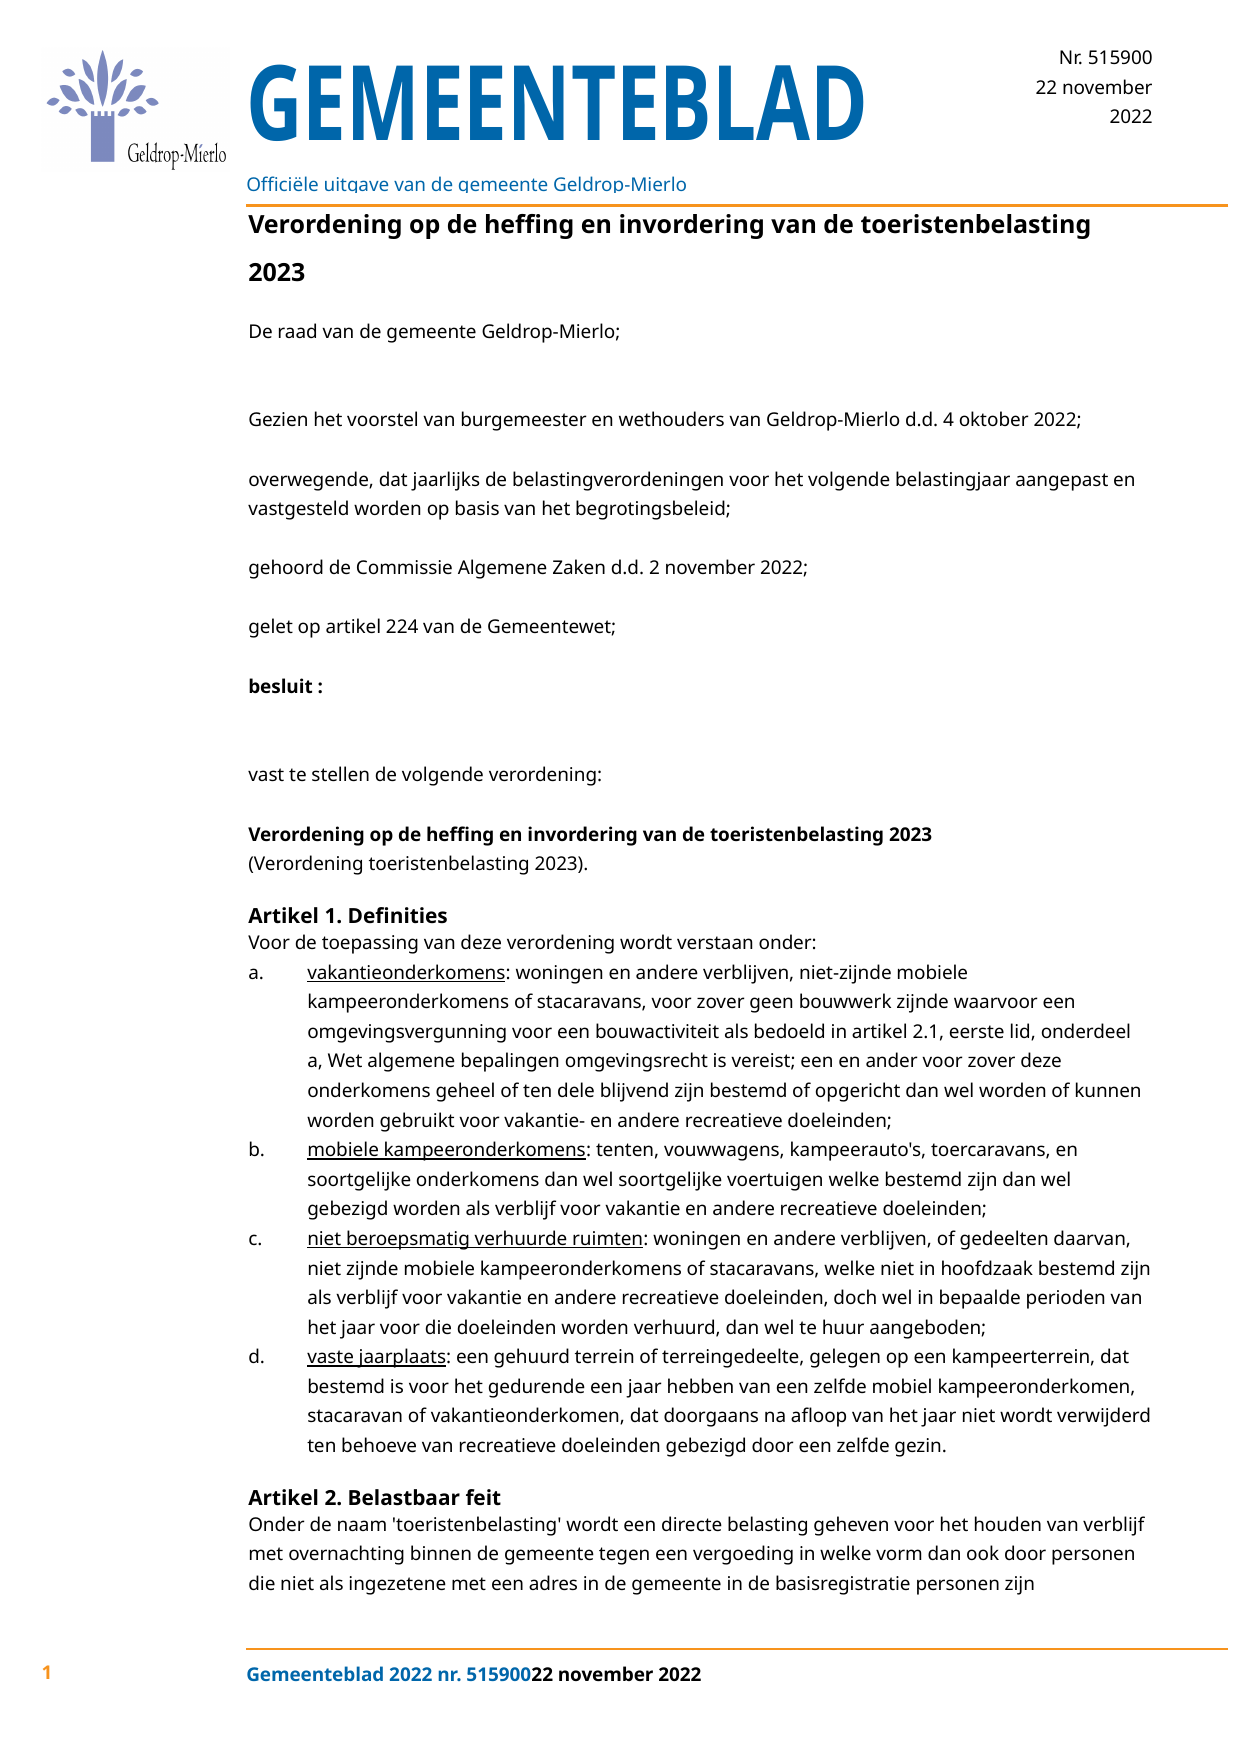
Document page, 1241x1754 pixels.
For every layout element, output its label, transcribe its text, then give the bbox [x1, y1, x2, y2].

text De raad van de gemeente Geldrop-Mierlo; [248, 318, 1152, 344]
list vakantieonderkomens: woningen en andere verblijven, niet-zijnde mobiele kampeeronderkomens of stacaravans, voor zover geen bouwwerk zijnde waarvoor een omgevingsvergunning voor een bouwactiviteit als bedoeld in artikel 2.1, eerste lid, onderdeel a, Wet algemene bepalingen omgevingsrecht is vereist; een en ander voor zover deze onderkomens geheel of ten dele blijvend zijn bestemd of opgericht dan wel worden of kunnen worden gebruikt voor vakantie- en andere recreatieve doeleinden; [248, 959, 1152, 1132]
list niet beroepsmatig verhuurde ruimten: woningen en andere verblijven, of gedeelten daarvan, niet zijnde mobiele kampeeronderkomens of stacaravans, welke niet in hoofdzaak bestemd zijn als verblijf voor vakantie en andere recreatieve doeleinden, doch wel in bepaalde perioden van het jaar voor die doeleinden worden verhuurd, dan wel te huur aangeboden; [248, 1225, 1152, 1339]
text vast te stellen de volgende verordening: [248, 762, 1152, 787]
list mobiele kampeeronderkomens: tenten, vouwwagens, kampeerauto's, toercaravans, en soortgelijke onderkomens dan wel soortgelijke voertuigen welke bestemd zijn dan wel gebezigd worden als verblijf voor vakantie en andere recreatieve doeleinden; [248, 1136, 1152, 1221]
text Artikel 2. Belastbaar feit [248, 1483, 1152, 1511]
text gelet op artikel 224 van de Gemeentewet; [248, 614, 1152, 639]
text overwegende, dat jaarlijks de belastingverordeningen voor het volgende belastingjaar aangepast en vastgesteld worden op basis van het begrotingsbeleid; [248, 466, 1152, 521]
text Voor de toepassing van deze verordening wordt verstaan onder: [248, 929, 1152, 955]
text (Verordening toeristenbelasting 2023). [248, 850, 1152, 876]
list vaste jaarplaats: een gehuurd terrein of terreingedeelte, gelegen op een kampeerterrein, dat bestemd is voor het gedurende een jaar hebben van een zelfde mobiel kampeeronderkomen, stacaravan of vakantieonderkomen, dat doorgaans na afloop van het jaar niet wordt verwijderd ten behoeve van recreatieve doeleinden gebezigd door een zelfde gezin. [248, 1343, 1152, 1458]
picture [41, 47, 231, 172]
text Onder de naam 'toeristenbelasting' wordt een directe belasting geheven voor het houden van verblijf met overnachting binnen de gemeente tegen een vergoeding in welke vorm dan ook door personen die niet als ingezetene met een adres in de gemeente in de basisregistratie personen zijn [248, 1511, 1152, 1596]
text Verordening op de heffing en invordering van de toeristenbelasting 2023 [248, 207, 1152, 288]
text gehoord de Commissie Algemene Zaken d.d. 2 november 2022; [248, 554, 1152, 580]
text Artikel 1. Definities [248, 901, 1152, 929]
text besluit : [248, 673, 1152, 699]
text Gezien het voorstel van burgemeester en wethouders van Geldrop-Mierlo d.d. 4 oktober 2022; [248, 407, 1152, 432]
text Verordening op de heffing en invordering van de toeristenbelasting 2023 [248, 821, 1152, 847]
